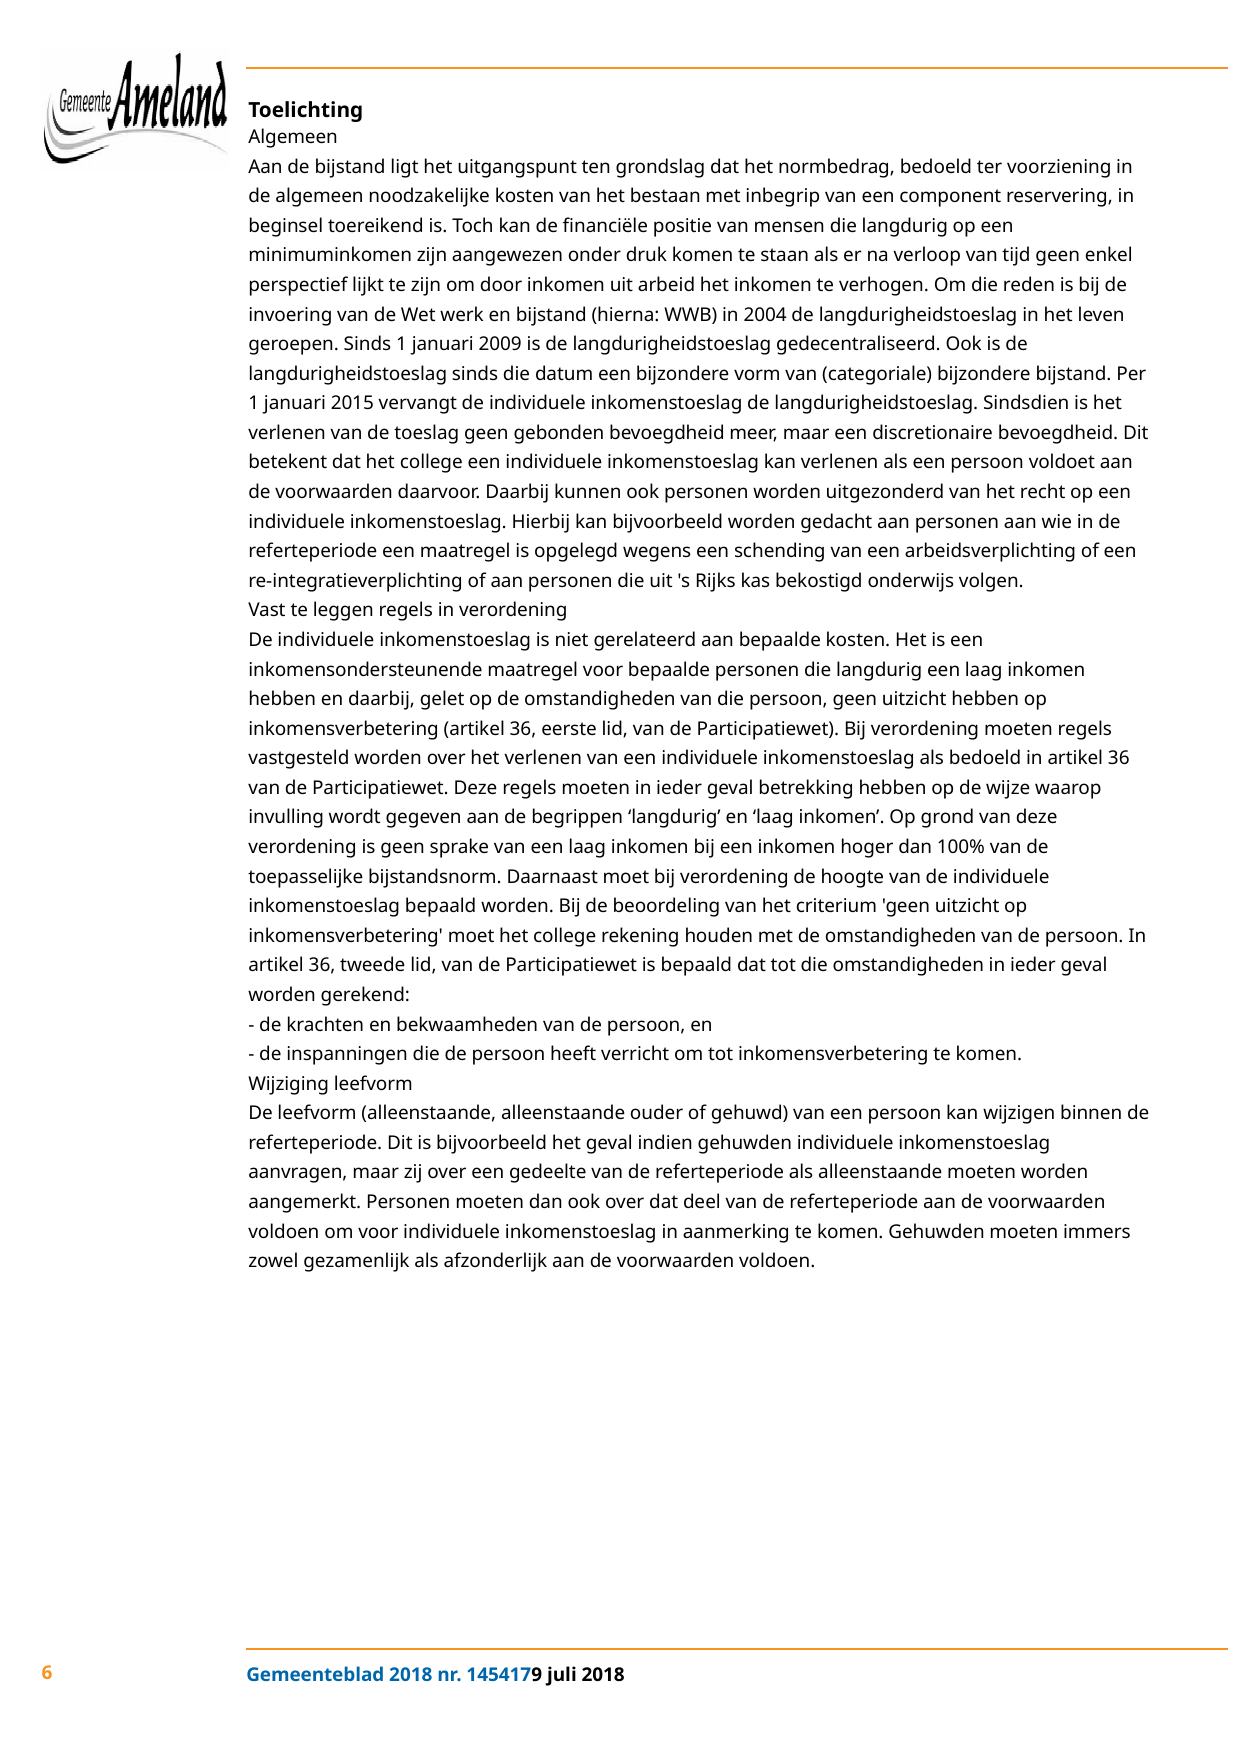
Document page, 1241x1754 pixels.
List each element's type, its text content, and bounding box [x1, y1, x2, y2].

text De individuele inkomenstoeslag is niet gerelateerd aan bepaalde kosten. Het is een inkomensondersteunende maatregel voor bepaalde personen die langdurig een laag inkomen hebben en daarbij, gelet op de omstandigheden van die persoon, geen uitzicht hebben op inkomensverbetering (artikel 36, eerste lid, van de Participatiewet). Bij verordening moeten regels vastgesteld worden over het verlenen van een individuele inkomenstoeslag als bedoeld in artikel 36 van de Participatiewet. Deze regels moeten in ieder geval betrekking hebben op de wijze waarop invulling wordt gegeven aan de begrippen ‘langdurig’ en ‘laag inkomen’. Op grond van deze verordening is geen sprake van een laag inkomen bij een inkomen hoger dan 100% van de toepasselijke bijstandsnorm. Daarnaast moet bij verordening de hoogte van de individuele inkomenstoeslag bepaald worden. Bij de beoordeling van het criterium 'geen uitzicht op inkomensverbetering' moet het college rekening houden met de omstandigheden van de persoon. In artikel 36, tweede lid, van de Participatiewet is bepaald dat tot die omstandigheden in ieder geval worden gerekend: [248, 626, 1152, 1007]
text Wijziging leefvorm [248, 1070, 1152, 1096]
text - de krachten en bekwaamheden van de persoon, en [248, 1011, 1152, 1037]
text Aan de bijstand ligt het uitgangspunt ten grondslag dat het normbedrag, bedoeld ter voorziening in de algemeen noodzakelijke kosten van het bestaan met inbegrip van een component reservering, in beginsel toereikend is. Toch kan de financiële positie van mensen die langdurig op een minimuminkomen zijn aangewezen onder druk komen te staan als er na verloop van tijd geen enkel perspectief lijkt te zijn om door inkomen uit arbeid het inkomen te verhogen. Om die reden is bij de invoering van de Wet werk en bijstand (hierna: WWB) in 2004 de langdurigheidstoeslag in het leven geroepen. Sinds 1 januari 2009 is de langdurigheidstoeslag gedecentraliseerd. Ook is de langdurigheidstoeslag sinds die datum een bijzondere vorm van (categoriale) bijzondere bijstand. Per 1 januari 2015 vervangt de individuele inkomenstoeslag de langdurigheidstoeslag. Sindsdien is het verlenen van de toeslag geen gebonden bevoegdheid meer, maar een discretionaire bevoegdheid. Dit betekent dat het college een individuele inkomenstoeslag kan verlenen als een persoon voldoet aan de voorwaarden daarvoor. Daarbij kunnen ook personen worden uitgezonderd van het recht op een individuele inkomenstoeslag. Hierbij kan bijvoorbeeld worden gedacht aan personen aan wie in de referteperiode een maatregel is opgelegd wegens een schending van een arbeidsverplichting of een re-integratieverplichting of aan personen die uit 's Rijks kas bekostigd onderwijs volgen. [248, 153, 1152, 593]
text Algemeen [248, 123, 1152, 149]
picture [41, 47, 231, 172]
text De leefvorm (alleenstaande, alleenstaande ouder of gehuwd) van een persoon kan wijzigen binnen de referteperiode. Dit is bijvoorbeeld het geval indien gehuwden individuele inkomenstoeslag aanvragen, maar zij over een gedeelte van de referteperiode als alleenstaande moeten worden aangemerkt. Personen moeten dan ook over dat deel van de referteperiode aan de voorwaarden voldoen om voor individuele inkomenstoeslag in aanmerking te komen. Gehuwden moeten immers zowel gezamenlijk als afzonderlijk aan de voorwaarden voldoen. [248, 1099, 1152, 1273]
text Vast te leggen regels in verordening [248, 597, 1152, 622]
text Toelichting [248, 95, 1152, 123]
text - de inspanningen die de persoon heeft verricht om tot inkomensverbetering te komen. [248, 1040, 1152, 1066]
